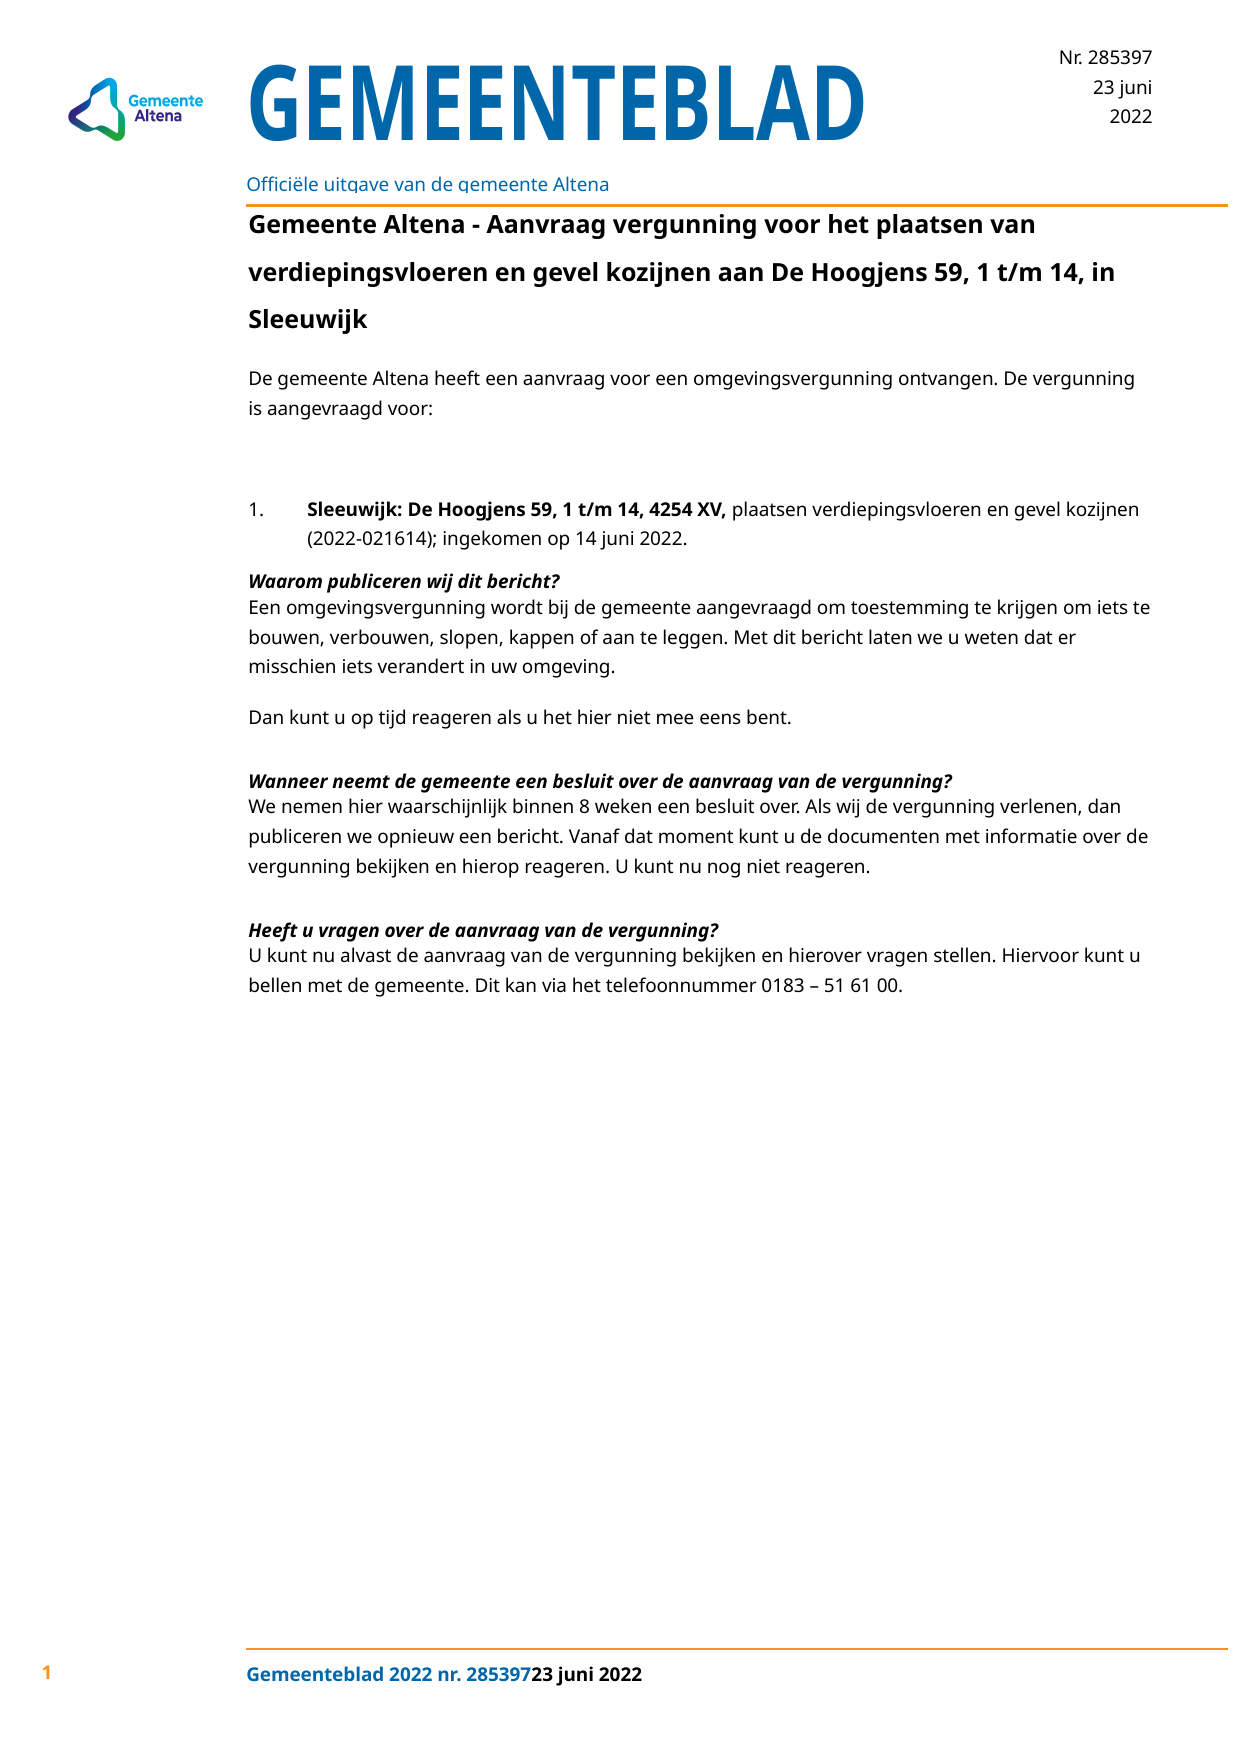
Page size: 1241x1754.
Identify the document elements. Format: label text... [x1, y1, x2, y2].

text Heeft u vragen over de aanvraag van de vergunning? [248, 917, 1152, 942]
list Sleeuwijk: De Hoogjens 59, 1 t/m 14, 4254 XV, plaatsen verdiepingsvloeren en gevel kozijnen (2022-021614); ingekomen op 14 juni 2022. [248, 496, 1152, 551]
text We nemen hier waarschijnlijk binnen 8 weken een besluit over. Als wij de vergunning verlenen, dan publiceren we opnieuw een bericht. Vanaf dat moment kunt u de documenten met informatie over de vergunning bekijken en hierop reageren. U kunt nu nog niet reageren. [248, 794, 1152, 878]
text De gemeente Altena heeft een aanvraag voor een omgevingsvergunning ontvangen. De vergunning is aangevraagd voor: [248, 366, 1152, 421]
text Gemeente Altena - Aanvraag vergunning voor het plaatsen van verdiepingsvloeren en gevel kozijnen aan De Hoogjens 59, 1 t/m 14, in Sleeuwijk [248, 207, 1152, 336]
text Wanneer neemt de gemeente een besluit over de aanvraag van de vergunning? [248, 768, 1152, 794]
picture [41, 47, 231, 172]
text Waarom publiceren wij dit bericht? [248, 569, 1152, 594]
text Dan kunt u op tijd reageren als u het hier niet mee eens bent. [248, 704, 1152, 730]
text U kunt nu alvast de aanvraag van de vergunning bekijken en hierover vragen stellen. Hiervoor kunt u bellen met de gemeente. Dit kan via het telefoonnummer 0183 – 51 61 00. [248, 942, 1152, 998]
text Een omgevingsvergunning wordt bij de gemeente aangevraagd om toestemming te krijgen om iets te bouwen, verbouwen, slopen, kappen of aan te leggen. Met dit bericht laten we u weten dat er misschien iets verandert in uw omgeving. [248, 594, 1152, 679]
